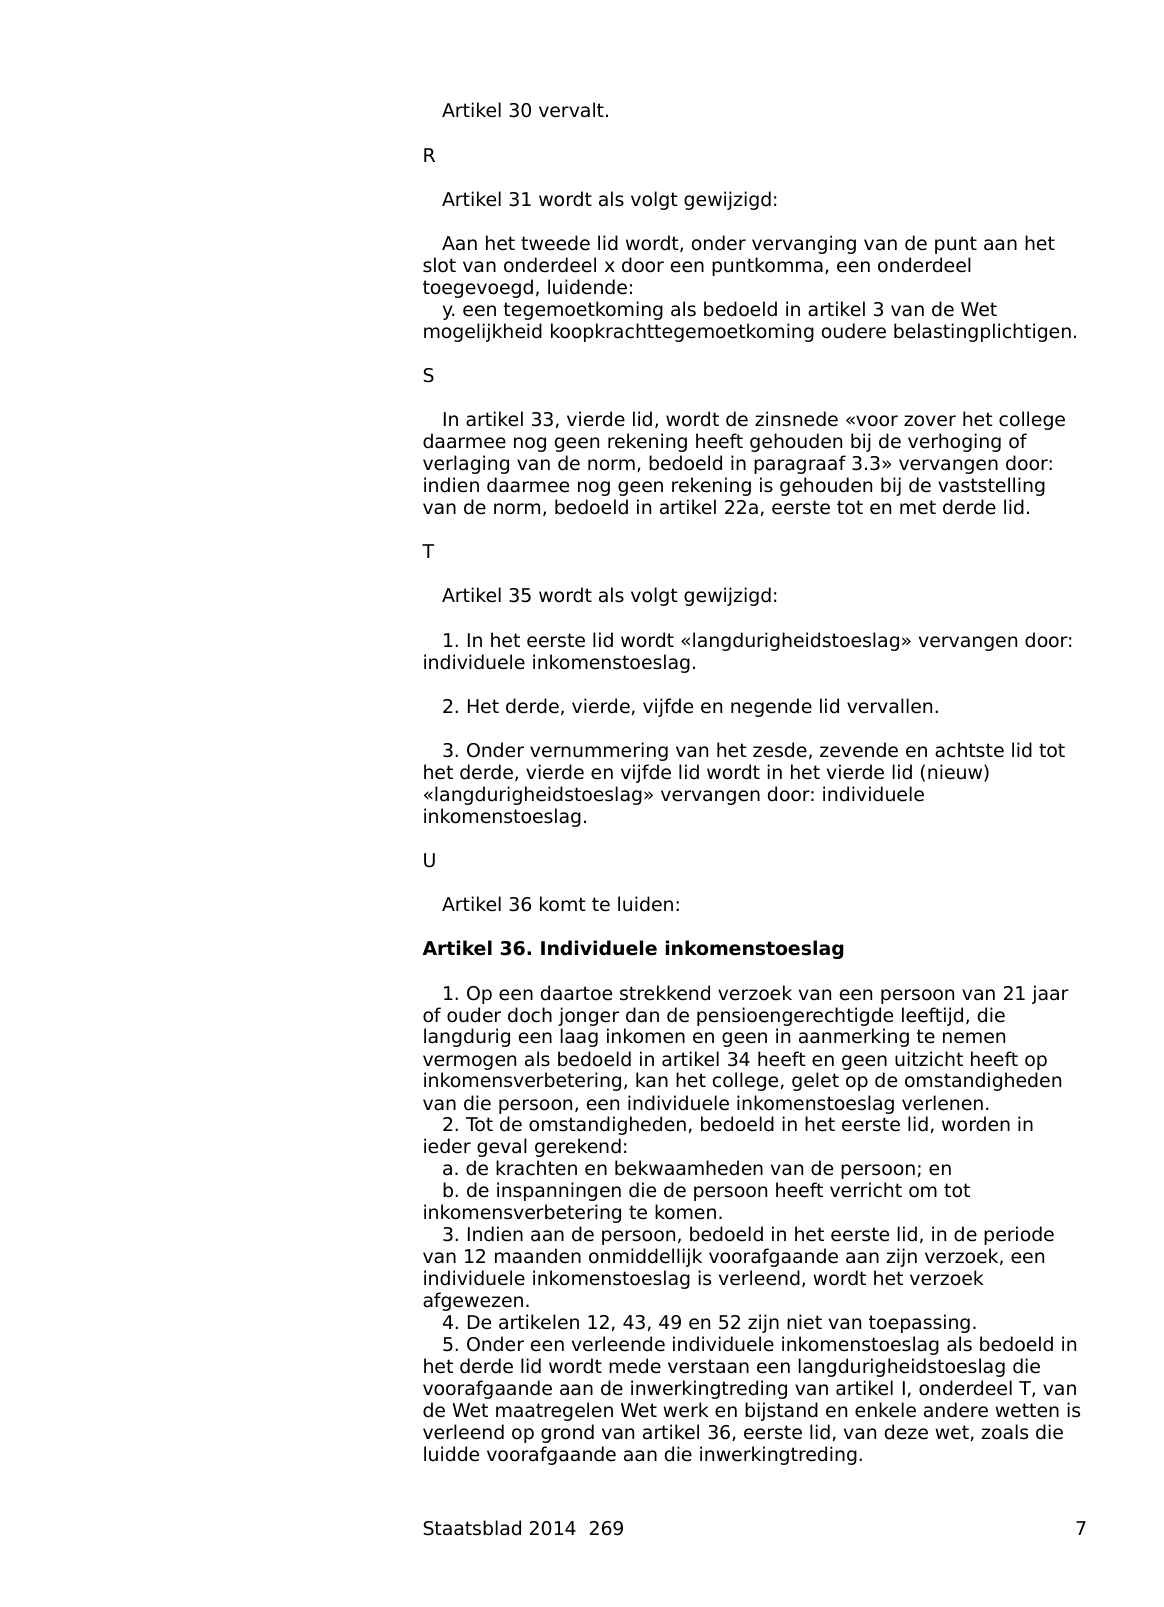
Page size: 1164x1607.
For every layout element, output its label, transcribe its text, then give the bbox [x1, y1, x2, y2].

subtitle Artikel 36. Individuele inkomenstoeslag [422, 938, 1087, 960]
text y. een tegemoetkoming als bedoeld in artikel 3 van de Wet mogelijkheid koopkrachttegemoetkoming oudere belastingplichtigen. [422, 299, 1087, 343]
text Artikel 35 wordt als volgt gewijzigd: [422, 585, 1087, 607]
text T [422, 541, 1087, 563]
text 1. In het eerste lid wordt «langdurigheidstoeslag» vervangen door: individuele inkomenstoeslag. [422, 629, 1087, 673]
text Aan het tweede lid wordt, onder vervanging van de punt aan het slot van onderdeel x door een puntkomma, een onderdeel toegevoegd, luidende: [422, 233, 1087, 299]
text 4. De artikelen 12, 43, 49 en 52 zijn niet van toepassing. [422, 1312, 1087, 1334]
text S [422, 365, 1087, 387]
text 2. Tot de omstandigheden, bedoeld in het eerste lid, worden in ieder geval gerekend: [422, 1114, 1087, 1158]
text R [422, 144, 1087, 167]
text 1. Op een daartoe strekkend verzoek van een persoon van 21 jaar of ouder doch jonger dan de pensioengerechtigde leeftijd, die langdurig een laag inkomen en geen in aanmerking te nemen vermogen als bedoeld in artikel 34 heeft en geen uitzicht heeft op inkomensverbetering, kan het college, gelet op de omstandigheden van die persoon, een individuele inkomenstoeslag verlenen. [422, 982, 1087, 1114]
text 2. Het derde, vierde, vijfde en negende lid vervallen. [422, 696, 1087, 718]
text Artikel 31 wordt als volgt gewijzigd: [422, 189, 1087, 211]
text 3. Indien aan de persoon, bedoeld in het eerste lid, in de periode van 12 maanden onmiddellijk voorafgaande aan zijn verzoek, een individuele inkomenstoeslag is verleend, wordt het verzoek afgewezen. [422, 1224, 1087, 1312]
text b. de inspanningen die de persoon heeft verricht om tot inkomensverbetering te komen. [422, 1180, 1087, 1224]
text Artikel 36 komt te luiden: [422, 894, 1087, 916]
text Artikel 30 vervalt. [422, 100, 1087, 122]
text In artikel 33, vierde lid, wordt de zinsnede «voor zover het college daarmee nog geen rekening heeft gehouden bij de verhoging of verlaging van de norm, bedoeld in paragraaf 3.3» vervangen door: indien daarmee nog geen rekening is gehouden bij de vaststelling van de norm, bedoeld in artikel 22a, eerste tot en met derde lid. [422, 409, 1087, 519]
text U [422, 850, 1087, 872]
text 3. Onder vernummering van het zesde, zevende en achtste lid tot het derde, vierde en vijfde lid wordt in het vierde lid (nieuw) «langdurigheidstoeslag» vervangen door: individuele inkomenstoeslag. [422, 740, 1087, 828]
text a. de krachten en bekwaamheden van de persoon; en [422, 1158, 1087, 1180]
text 5. Onder een verleende individuele inkomenstoeslag als bedoeld in het derde lid wordt mede verstaan een langdurigheidstoeslag die voorafgaande aan de inwerkingtreding van artikel I, onderdeel T, van de Wet maatregelen Wet werk en bijstand en enkele andere wetten is verleend op grond van artikel 36, eerste lid, van deze wet, zoals die luidde voorafgaande aan die inwerkingtreding. [422, 1334, 1087, 1466]
